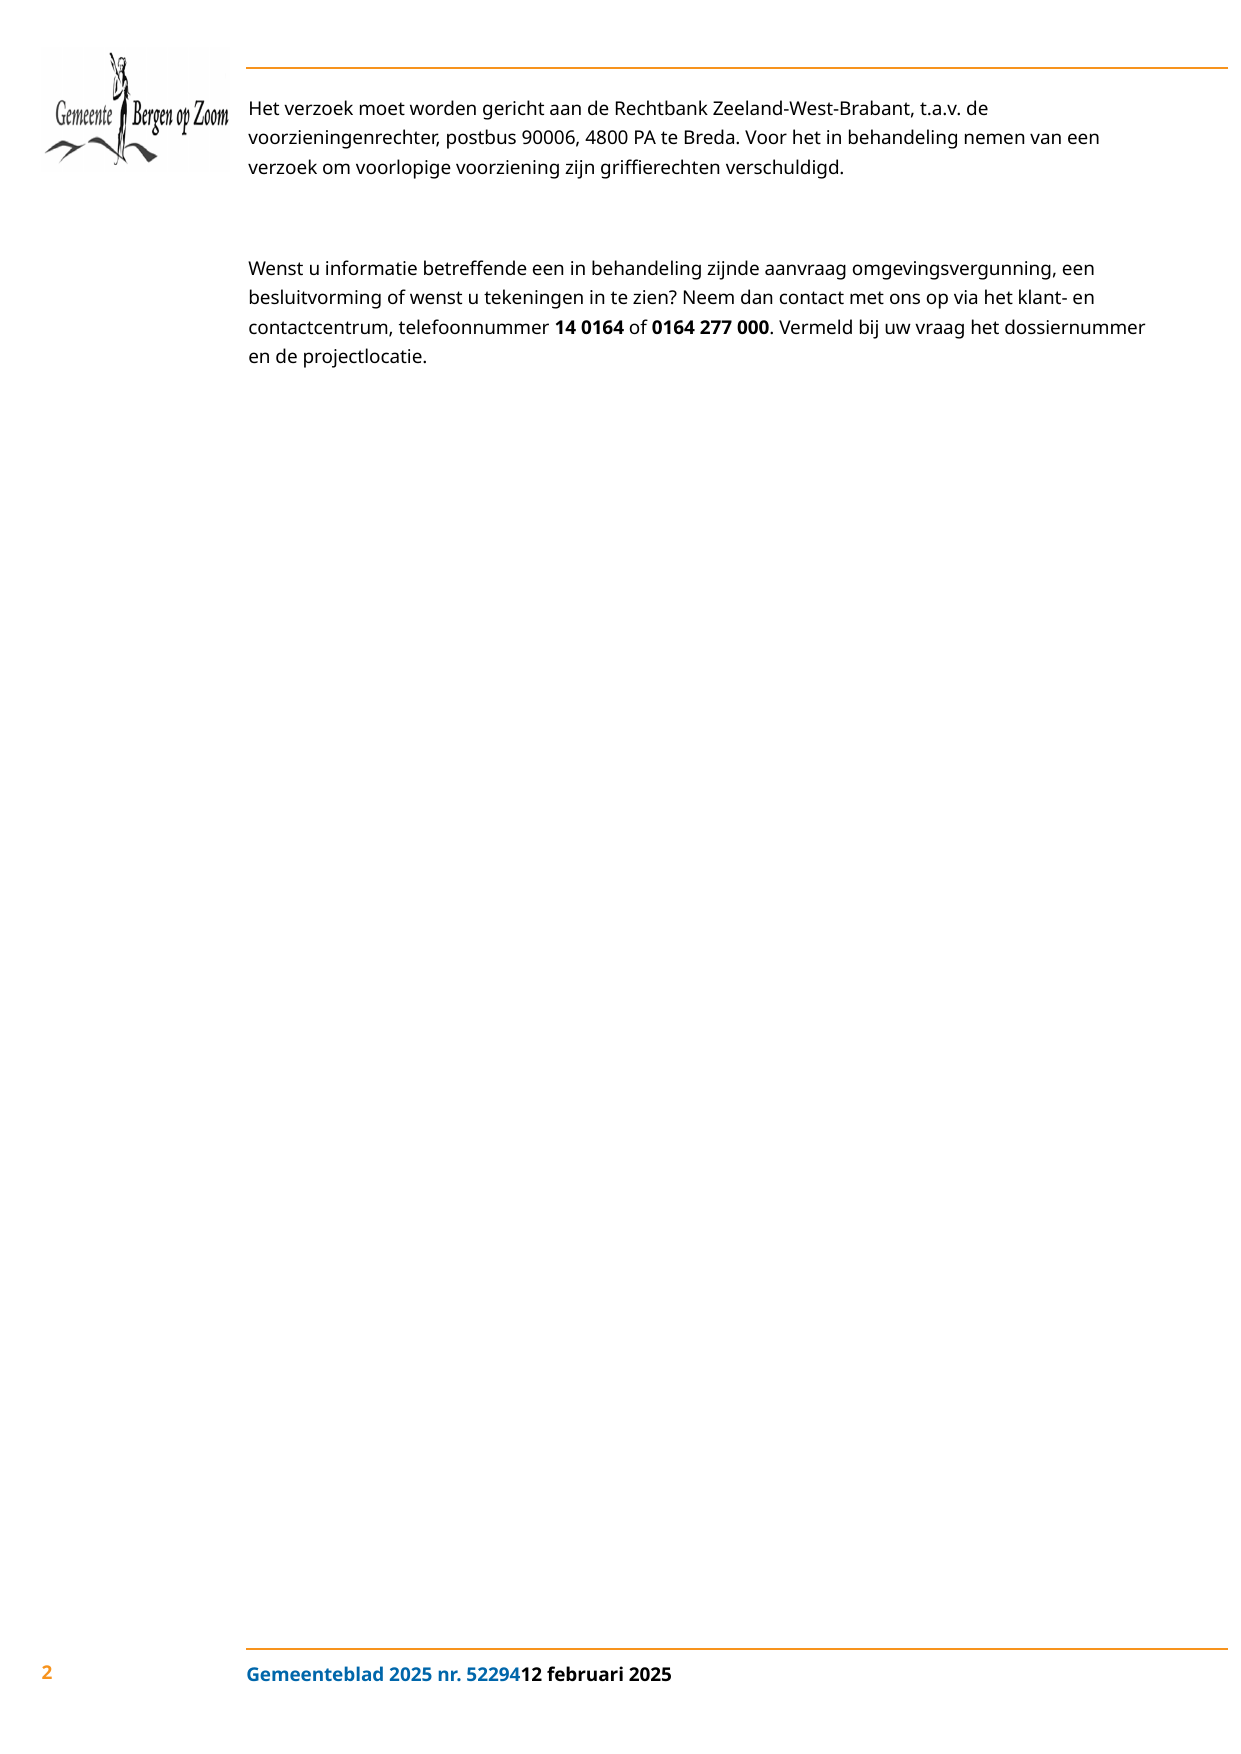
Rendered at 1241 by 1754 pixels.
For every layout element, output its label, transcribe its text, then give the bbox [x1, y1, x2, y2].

text Wenst u informatie betreffende een in behandeling zijnde aanvraag omgevingsvergunning, een besluitvorming of wenst u tekeningen in te zien? Neem dan contact met ons op via het klant- en contactcentrum, telefoonnummer 14 0164 of 0164 277 000. Vermeld bij uw vraag het dossiernummer en de projectlocatie. [248, 255, 1152, 369]
text Het verzoek moet worden gericht aan de Rechtbank Zeeland-West-Brabant, t.a.v. de voorzieningenrechter, postbus 90006, 4800 PA te Breda. Voor het in behandeling nemen van een verzoek om voorlopige voorziening zijn griffierechten verschuldigd. [248, 95, 1152, 180]
picture [41, 47, 231, 172]
